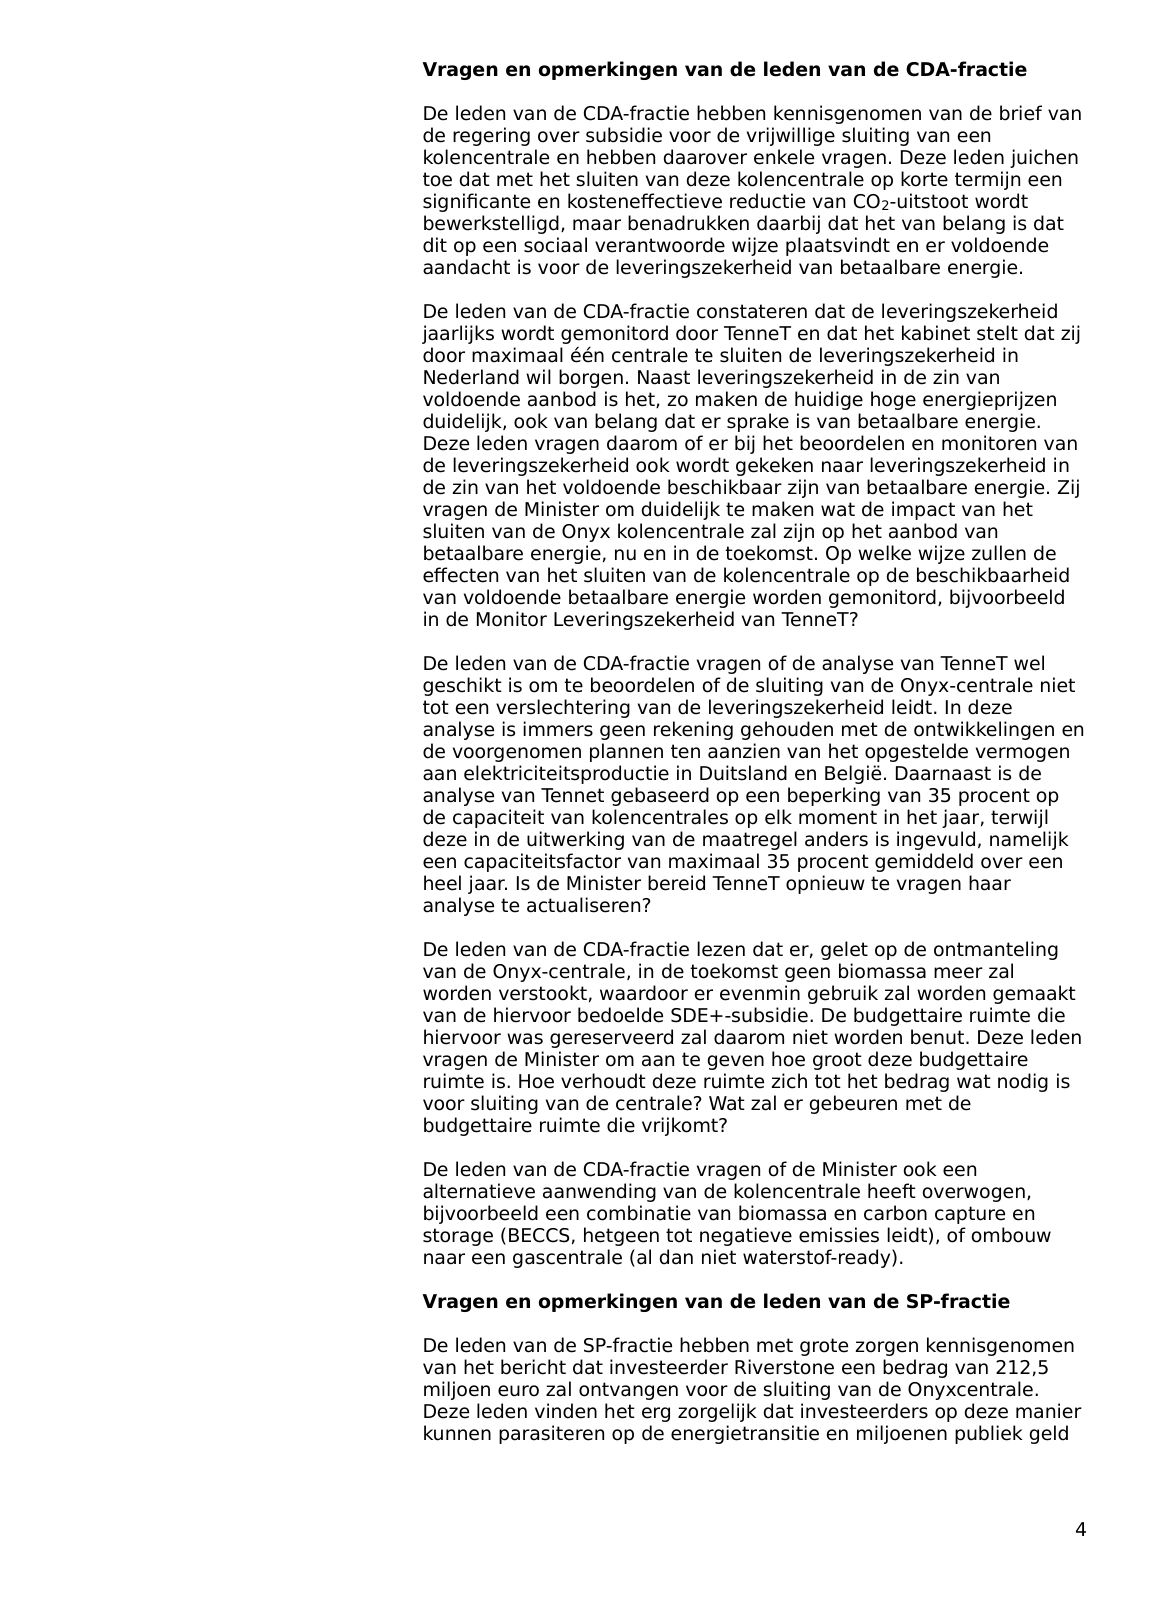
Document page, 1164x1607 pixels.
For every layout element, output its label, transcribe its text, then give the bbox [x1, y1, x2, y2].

text De leden van de CDA-fractie vragen of de Minister ook een alternatieve aanwending van de kolencentrale heeft overwogen, bijvoorbeeld een combinatie van biomassa en carbon capture en storage (BECCS, hetgeen tot negatieve emissies leidt), of ombouw naar een gascentrale (al dan niet waterstof-ready). [422, 1159, 1087, 1269]
text De leden van de CDA-fractie vragen of de analyse van TenneT wel geschikt is om te beoordelen of de sluiting van de Onyx-centrale niet tot een verslechtering van de leveringszekerheid leidt. In deze analyse is immers geen rekening gehouden met de ontwikkelingen en de voorgenomen plannen ten aanzien van het opgestelde vermogen aan elektriciteitsproductie in Duitsland en België. Daarnaast is de analyse van Tennet gebaseerd op een beperking van 35 procent op de capaciteit van kolencentrales op elk moment in het jaar, terwijl deze in de uitwerking van de maatregel anders is ingevuld, namelijk een capaciteitsfactor van maximaal 35 procent gemiddeld over een heel jaar. Is de Minister bereid TenneT opnieuw te vragen haar analyse te actualiseren? [422, 653, 1087, 917]
text De leden van de SP-fractie hebben met grote zorgen kennisgenomen van het bericht dat investeerder Riverstone een bedrag van 212,5 miljoen euro zal ontvangen voor de sluiting van de Onyxcentrale. Deze leden vinden het erg zorgelijk dat investeerders op deze manier kunnen parasiteren op de energietransitie en miljoenen publiek geld [422, 1335, 1087, 1445]
text De leden van de CDA-fractie lezen dat er, gelet op de ontmanteling van de Onyx-centrale, in de toekomst geen biomassa meer zal worden verstookt, waardoor er evenmin gebruik zal worden gemaakt van de hiervoor bedoelde SDE+-subsidie. De budgettaire ruimte die hiervoor was gereserveerd zal daarom niet worden benut. Deze leden vragen de Minister om aan te geven hoe groot deze budgettaire ruimte is. Hoe verhoudt deze ruimte zich tot het bedrag wat nodig is voor sluiting van de centrale? Wat zal er gebeuren met de budgettaire ruimte die vrijkomt? [422, 939, 1087, 1137]
subtitle Vragen en opmerkingen van de leden van de SP-fractie [422, 1291, 1087, 1313]
text De leden van de CDA-fractie constateren dat de leveringszekerheid jaarlijks wordt gemonitord door TenneT en dat het kabinet stelt dat zij door maximaal één centrale te sluiten de leveringszekerheid in Nederland wil borgen. Naast leveringszekerheid in de zin van voldoende aanbod is het, zo maken de huidige hoge energieprijzen duidelijk, ook van belang dat er sprake is van betaalbare energie. Deze leden vragen daarom of er bij het beoordelen en monitoren van de leveringszekerheid ook wordt gekeken naar leveringszekerheid in de zin van het voldoende beschikbaar zijn van betaalbare energie. Zij vragen de Minister om duidelijk te maken wat de impact van het sluiten van de Onyx kolencentrale zal zijn op het aanbod van betaalbare energie, nu en in de toekomst. Op welke wijze zullen de effecten van het sluiten van de kolencentrale op de beschikbaarheid van voldoende betaalbare energie worden gemonitord, bijvoorbeeld in de Monitor Leveringszekerheid van TenneT? [422, 301, 1087, 631]
subtitle Vragen en opmerkingen van de leden van de CDA-fractie [422, 59, 1087, 81]
text De leden van de CDA-fractie hebben kennisgenomen van de brief van de regering over subsidie voor de vrijwillige sluiting van een kolencentrale en hebben daarover enkele vragen. Deze leden juichen toe dat met het sluiten van deze kolencentrale op korte termijn een significante en kosteneffectieve reductie van CO2-uitstoot wordt bewerkstelligd, maar benadrukken daarbij dat het van belang is dat dit op een sociaal verantwoorde wijze plaatsvindt en er voldoende aandacht is voor de leveringszekerheid van betaalbare energie. [422, 103, 1087, 279]
